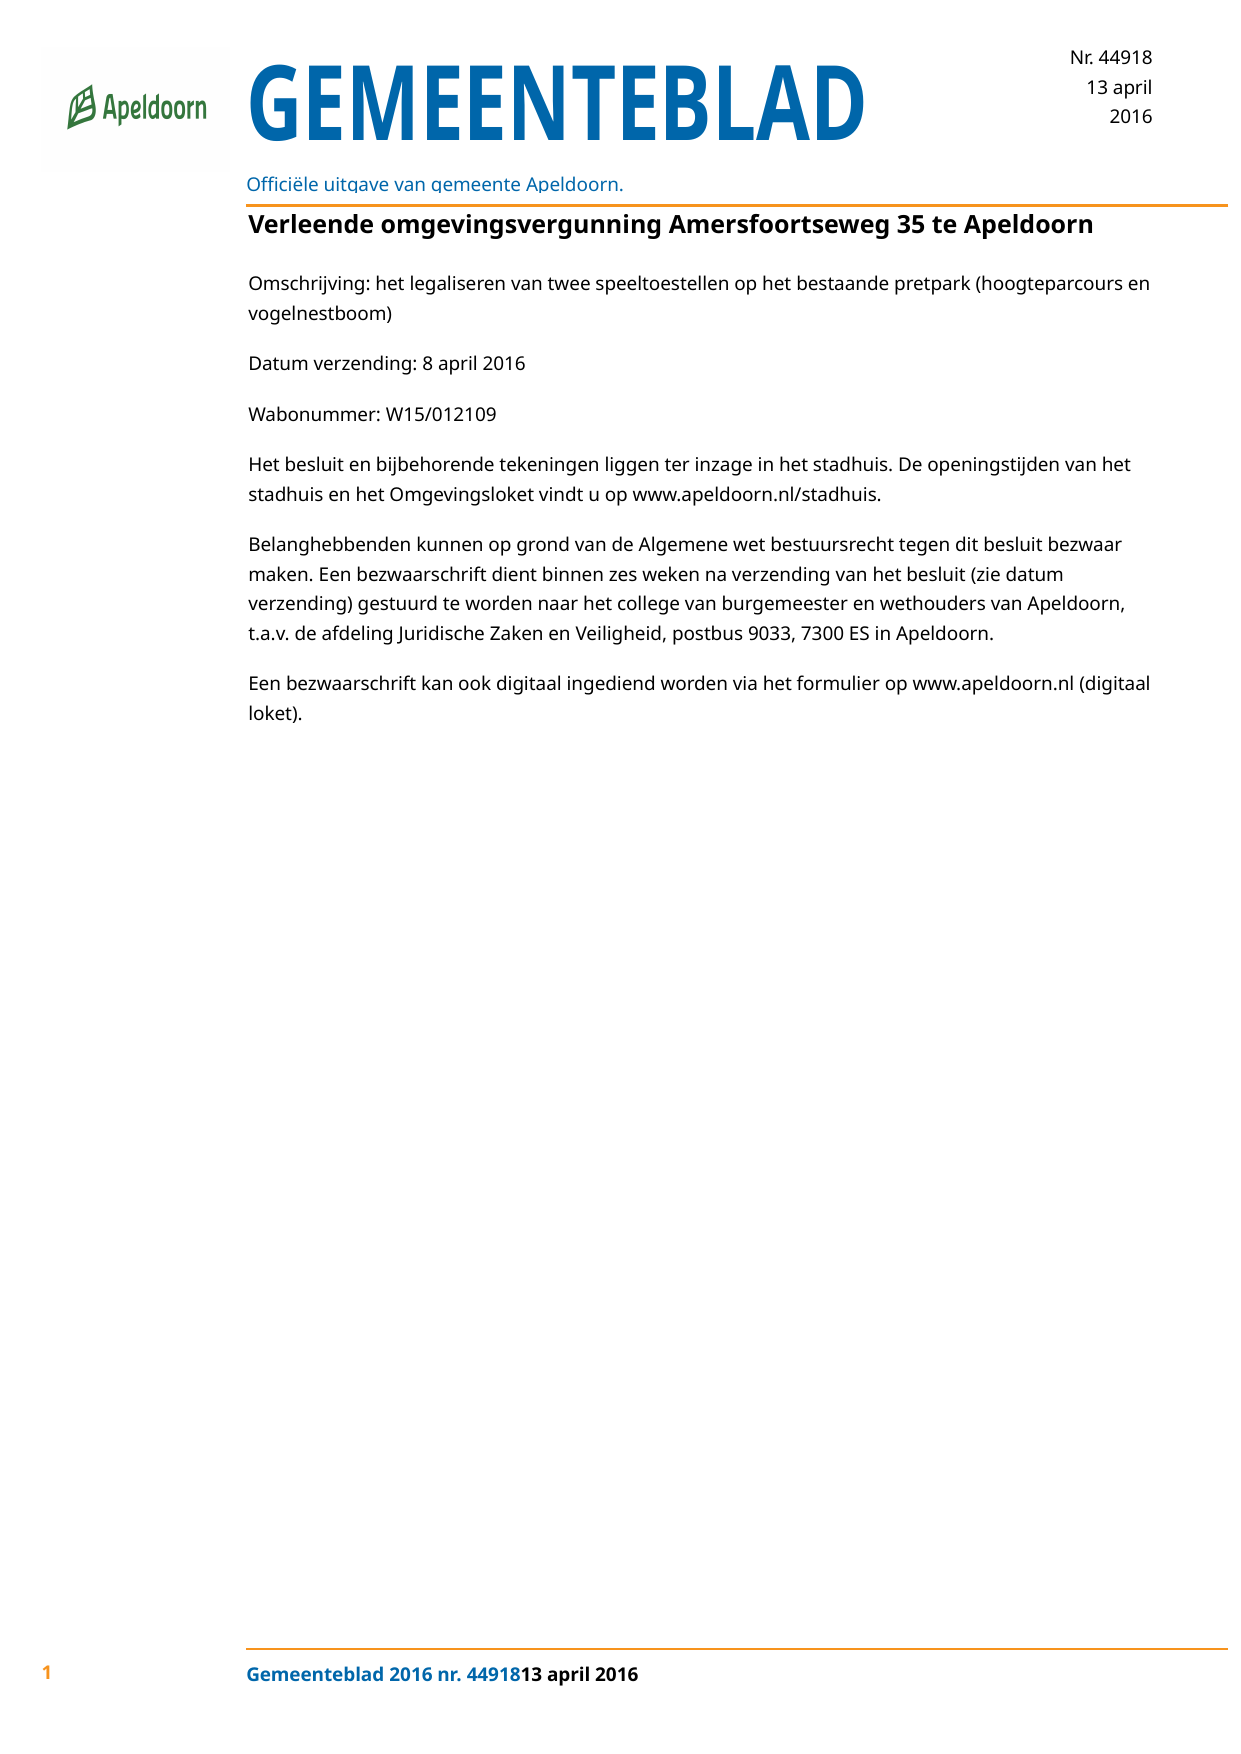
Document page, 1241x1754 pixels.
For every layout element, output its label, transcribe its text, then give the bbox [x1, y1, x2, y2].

text Belanghebbenden kunnen op grond van de Algemene wet bestuursrecht tegen dit besluit bezwaar maken. Een bezwaarschrift dient binnen zes weken na verzending van het besluit (zie datum verzending) gestuurd te worden naar het college van burgemeester en wethouders van Apeldoorn, t.a.v. de afdeling Juridische Zaken en Veiligheid, postbus 9033, 7300 ES in Apeldoorn. [248, 531, 1152, 646]
text Datum verzending: 8 april 2016 [248, 350, 1152, 376]
text Het besluit en bijbehorende tekeningen liggen ter inzage in het stadhuis. De openingstijden van het stadhuis en het Omgevingsloket vindt u op www.apeldoorn.nl/stadhuis. [248, 451, 1152, 506]
picture [41, 47, 231, 172]
text Wabonummer: W15/012109 [248, 401, 1152, 426]
text Een bezwaarschrift kan ook digitaal ingediend worden via het formulier op www.apeldoorn.nl (digitaal loket). [248, 670, 1152, 726]
text Verleende omgevingsvergunning Amersfoortseweg 35 te Apeldoorn [248, 207, 1152, 241]
text Omschrijving: het legaliseren van twee speeltoestellen op het bestaande pretpark (hoogteparcours en vogelnestboom) [248, 270, 1152, 326]
